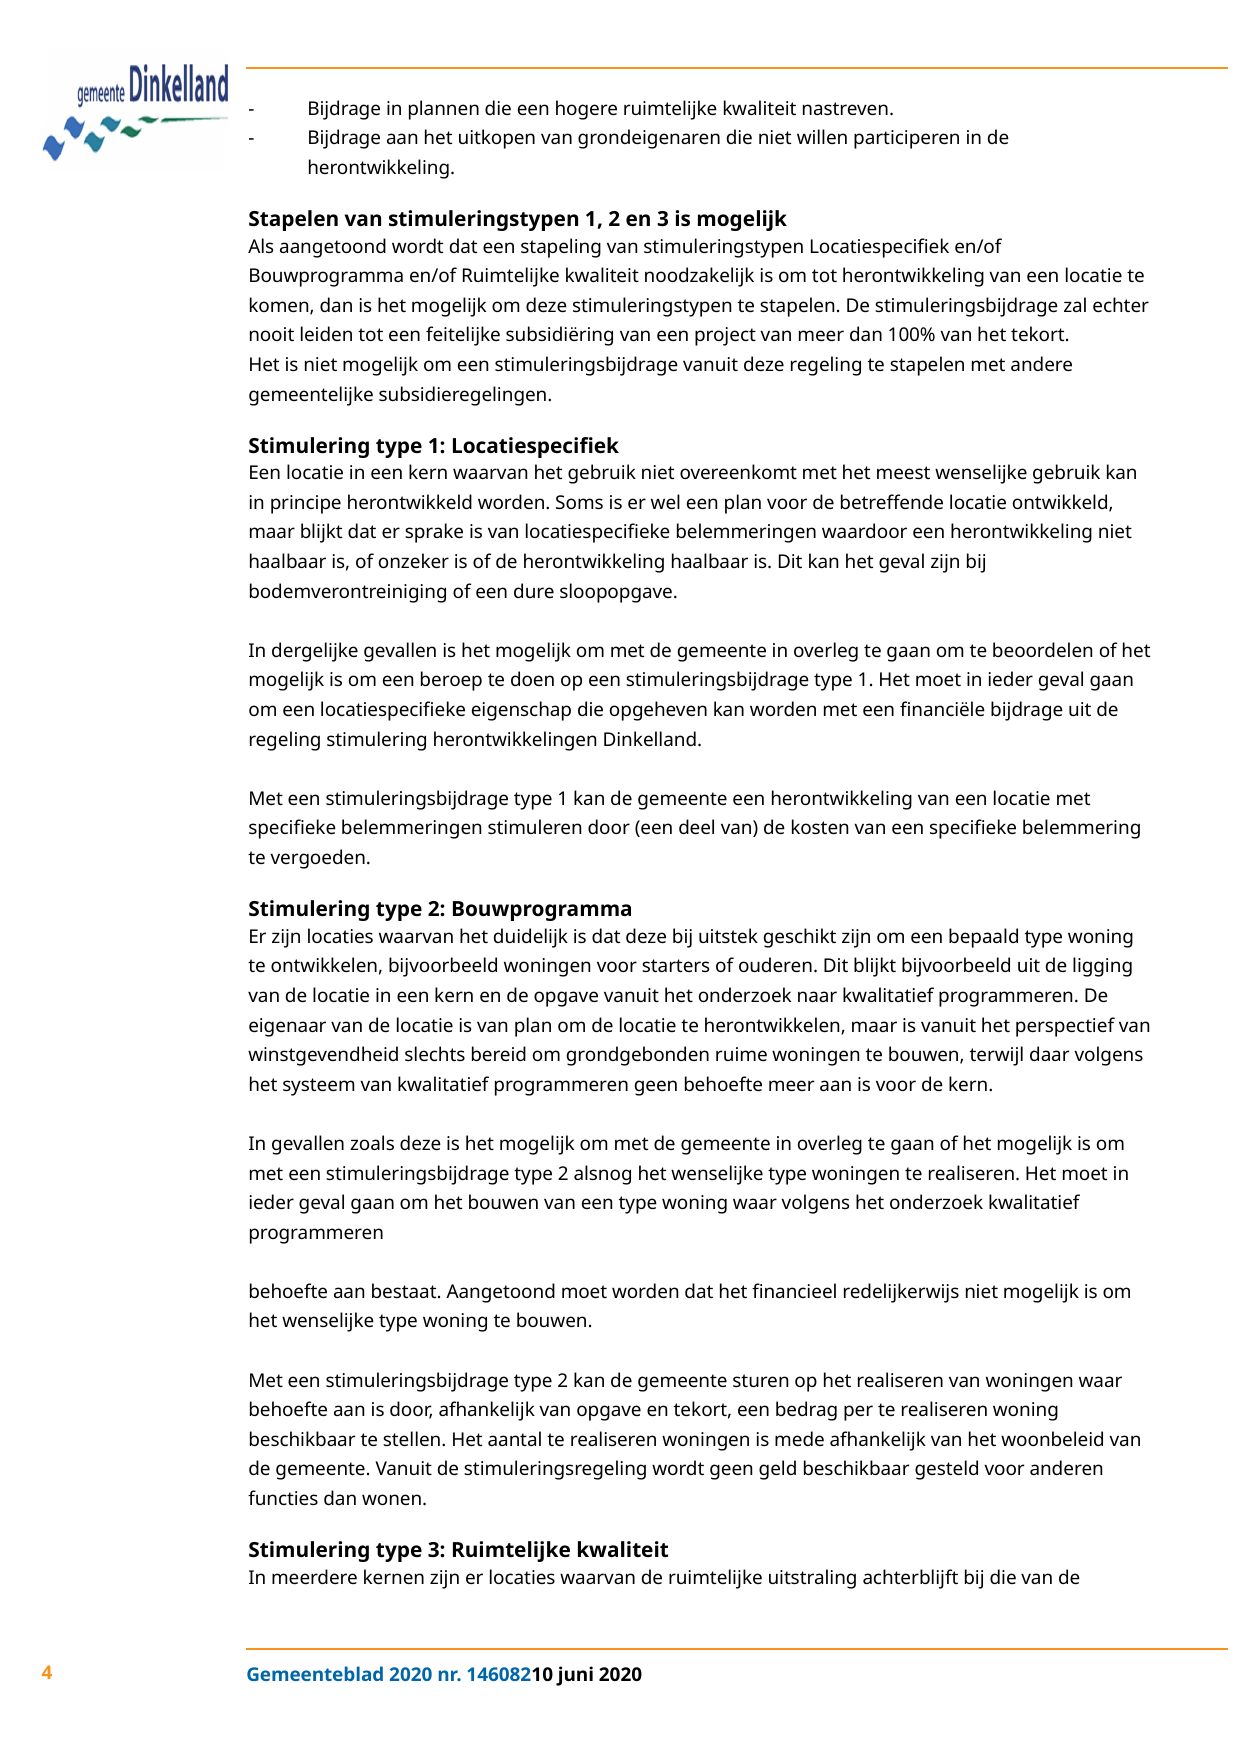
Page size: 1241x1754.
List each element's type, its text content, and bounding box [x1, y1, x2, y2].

text Stimulering type 2: Bouwprogramma [248, 894, 1152, 923]
text In dergelijke gevallen is het mogelijk om met de gemeente in overleg te gaan om te beoordelen of het mogelijk is om een beroep te doen op een stimuleringsbijdrage type 1. Het moet in ieder geval gaan om een locatiespecifieke eigenschap die opgeheven kan worden met een financiële bijdrage uit de regeling stimulering herontwikkelingen Dinkelland. [248, 637, 1152, 752]
text behoefte aan bestaat. Aangetoond moet worden dat het financieel redelijkerwijs niet mogelijk is om het wenselijke type woning te bouwen. [248, 1278, 1152, 1333]
text Met een stimuleringsbijdrage type 1 kan de gemeente een herontwikkeling van een locatie met specifieke belemmeringen stimuleren door (een deel van) de kosten van een specifieke belemmering te vergoeden. [248, 785, 1152, 870]
picture [41, 47, 231, 172]
text Het is niet mogelijk om een stimuleringsbijdrage vanuit deze regeling te stapelen met andere gemeentelijke subsidieregelingen. [248, 351, 1152, 406]
text In gevallen zoals deze is het mogelijk om met de gemeente in overleg te gaan of het mogelijk is om met een stimuleringsbijdrage type 2 alsnog het wenselijke type woningen te realiseren. Het moet in ieder geval gaan om het bouwen van een type woning waar volgens het onderzoek kwalitatief programmeren [248, 1130, 1152, 1244]
text Stapelen van stimuleringstypen 1, 2 en 3 is mogelijk [248, 204, 1152, 233]
text Er zijn locaties waarvan het duidelijk is dat deze bij uitstek geschikt zijn om een bepaald type woning te ontwikkelen, bijvoorbeeld woningen voor starters of ouderen. Dit blijkt bijvoorbeeld uit de ligging van de locatie in een kern en de opgave vanuit het onderzoek naar kwalitatief programmeren. De eigenaar van de locatie is van plan om de locatie te herontwikkelen, maar is vanuit het perspectief van winstgevendheid slechts bereid om grondgebonden ruime woningen te bouwen, terwijl daar volgens het systeem van kwalitatief programmeren geen behoefte meer aan is voor de kern. [248, 923, 1152, 1097]
text Stimulering type 3: Ruimtelijke kwaliteit [248, 1536, 1152, 1564]
text Stimulering type 1: Locatiespecifiek [248, 431, 1152, 459]
text Als aangetoond wordt dat een stapeling van stimuleringstypen Locatiespecifiek en/of Bouwprogramma en/of Ruimtelijke kwaliteit noodzakelijk is om tot herontwikkeling van een locatie te komen, dan is het mogelijk om deze stimuleringstypen te stapelen. De stimuleringsbijdrage zal echter nooit leiden tot een feitelijke subsidiëring van een project van meer dan 100% van het tekort. [248, 233, 1152, 347]
text Met een stimuleringsbijdrage type 2 kan de gemeente sturen op het realiseren van woningen waar behoefte aan is door, afhankelijk van opgave en tekort, een bedrag per te realiseren woning beschikbaar te stellen. Het aantal te realiseren woningen is mede afhankelijk van het woonbeleid van de gemeente. Vanuit de stimuleringsregeling wordt geen geld beschikbaar gesteld voor anderen functies dan wonen. [248, 1367, 1152, 1511]
text In meerdere kernen zijn er locaties waarvan de ruimtelijke uitstraling achterblijft bij die van de [248, 1564, 1152, 1590]
list Bijdrage in plannen die een hogere ruimtelijke kwaliteit nastreven. [248, 95, 1152, 121]
list Bijdrage aan het uitkopen van grondeigenaren die niet willen participeren in de herontwikkeling. [248, 124, 1152, 180]
text Een locatie in een kern waarvan het gebruik niet overeenkomt met het meest wenselijke gebruik kan in principe herontwikkeld worden. Soms is er wel een plan voor de betreffende locatie ontwikkeld, maar blijkt dat er sprake is van locatiespecifieke belemmeringen waardoor een herontwikkeling niet haalbaar is, of onzeker is of de herontwikkeling haalbaar is. Dit kan het geval zijn bij bodemverontreiniging of een dure sloopopgave. [248, 459, 1152, 604]
